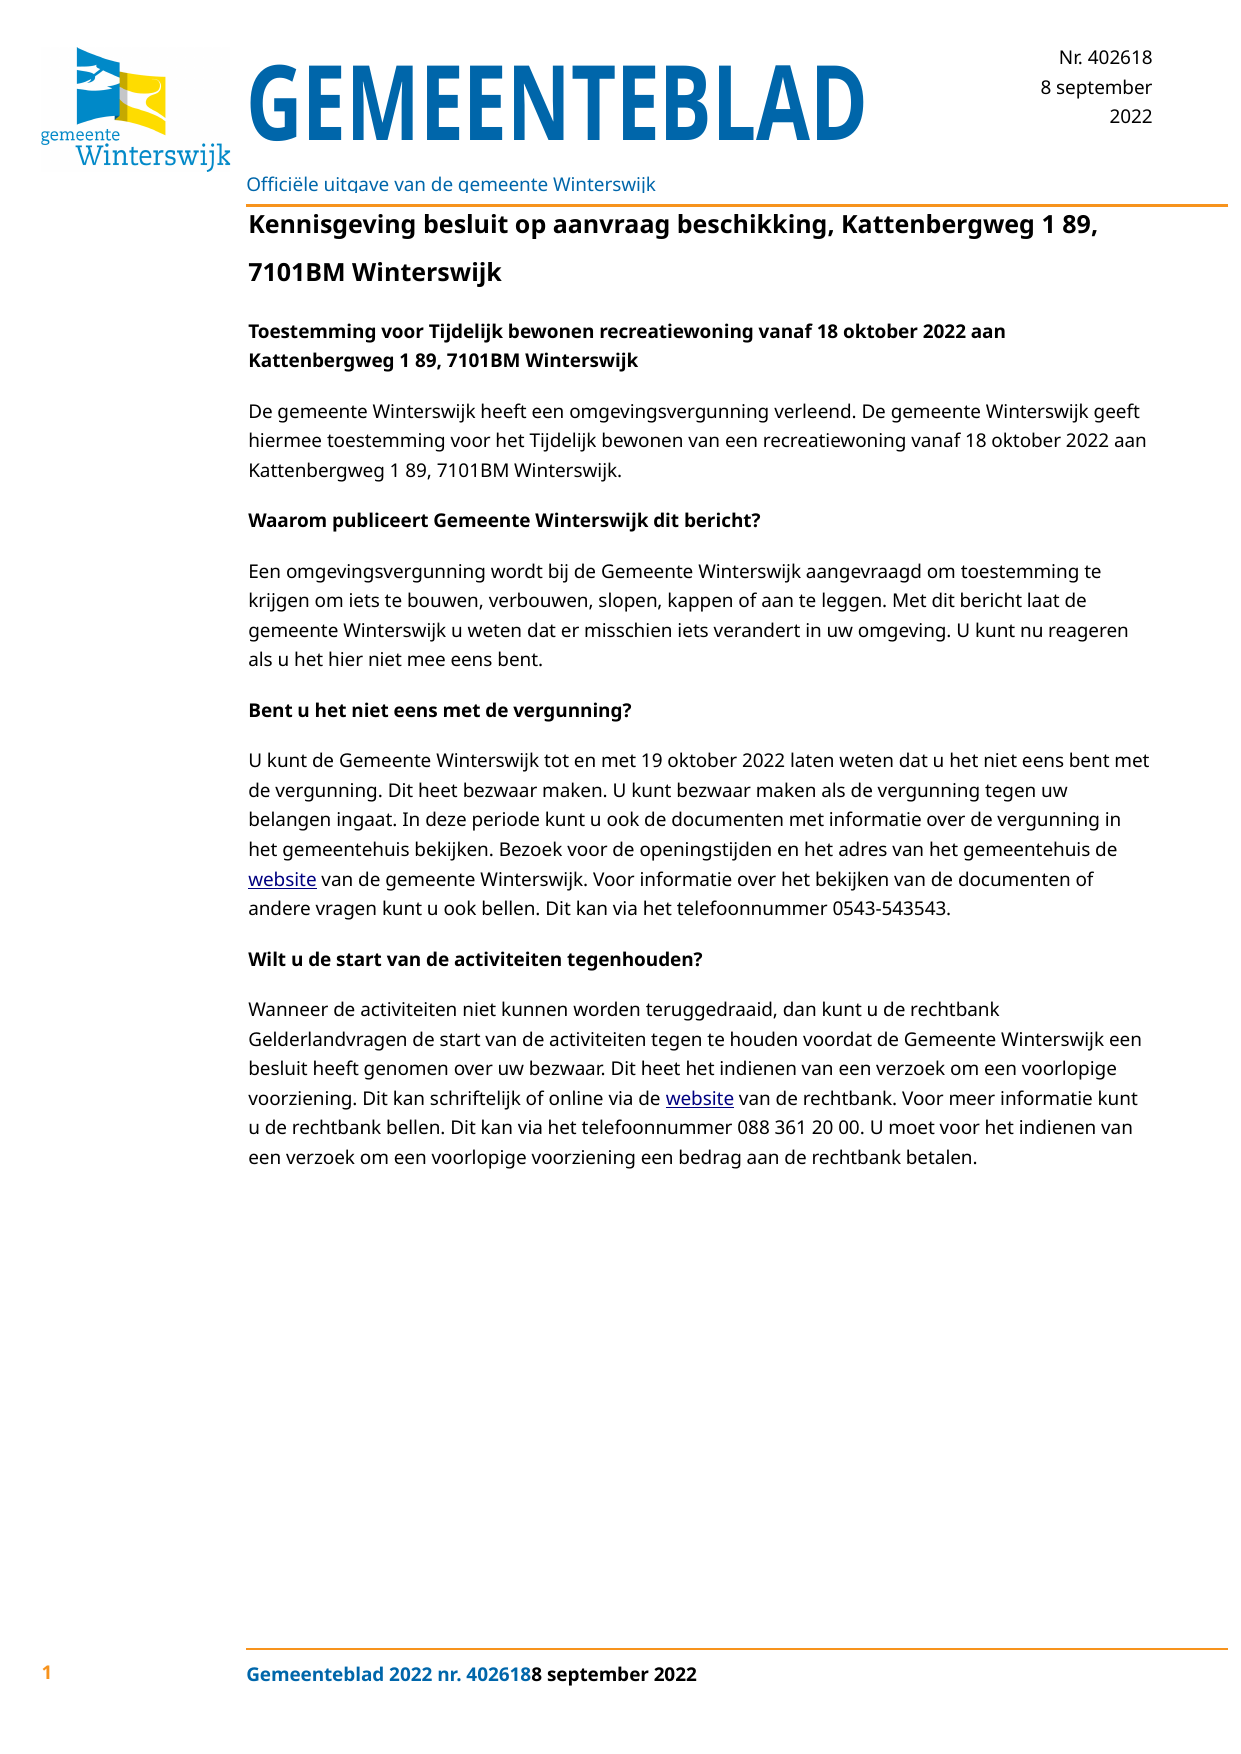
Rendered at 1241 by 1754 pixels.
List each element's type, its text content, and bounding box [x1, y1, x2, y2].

text Kennisgeving besluit op aanvraag beschikking, Kattenbergweg 1 89, 7101BM Winterswijk [248, 207, 1152, 288]
text De gemeente Winterswijk heeft een omgevingsvergunning verleend. De gemeente Winterswijk geeft hiermee toestemming voor het Tijdelijk bewonen van een recreatiewoning vanaf 18 oktober 2022 aan Kattenbergweg 1 89, 7101BM Winterswijk. [248, 398, 1152, 483]
text Wilt u de start van de activiteiten tegenhouden? [248, 946, 1152, 972]
text Toestemming voor Tijdelijk bewonen recreatiewoning vanaf 18 oktober 2022 aan Kattenbergweg 1 89, 7101BM Winterswijk [248, 318, 1152, 373]
picture [41, 47, 231, 172]
text Een omgevingsvergunning wordt bij de Gemeente Winterswijk aangevraagd om toestemming te krijgen om iets te bouwen, verbouwen, slopen, kappen of aan te leggen. Met dit bericht laat de gemeente Winterswijk u weten dat er misschien iets verandert in uw omgeving. U kunt nu reageren als u het hier niet mee eens bent. [248, 558, 1152, 672]
text U kunt de Gemeente Winterswijk tot en met 19 oktober 2022 laten weten dat u het niet eens bent met de vergunning. Dit heet bezwaar maken. U kunt bezwaar maken als de vergunning tegen uw belangen ingaat. In deze periode kunt u ook de documenten met informatie over de vergunning in het gemeentehuis bekijken. Bezoek voor de openingstijden en het adres van het gemeentehuis de website van de gemeente Winterswijk. Voor informatie over het bekijken van de documenten of andere vragen kunt u ook bellen. Dit kan via het telefoonnummer 0543-543543. [248, 747, 1152, 921]
text Wanneer de activiteiten niet kunnen worden teruggedraaid, dan kunt u de rechtbank Gelderlandvragen de start van de activiteiten tegen te houden voordat de Gemeente Winterswijk een besluit heeft genomen over uw bezwaar. Dit heet het indienen van een verzoek om een voorlopige voorziening. Dit kan schriftelijk of online via de website van de rechtbank. Voor meer informatie kunt u de rechtbank bellen. Dit kan via het telefoonnummer 088 361 20 00. U moet voor het indienen van een verzoek om een voorlopige voorziening een bedrag aan de rechtbank betalen. [248, 996, 1152, 1170]
picture [225, 153, 231, 162]
text Bent u het niet eens met de vergunning? [248, 697, 1152, 723]
text Waarom publiceert Gemeente Winterswijk dit bericht? [248, 507, 1152, 533]
